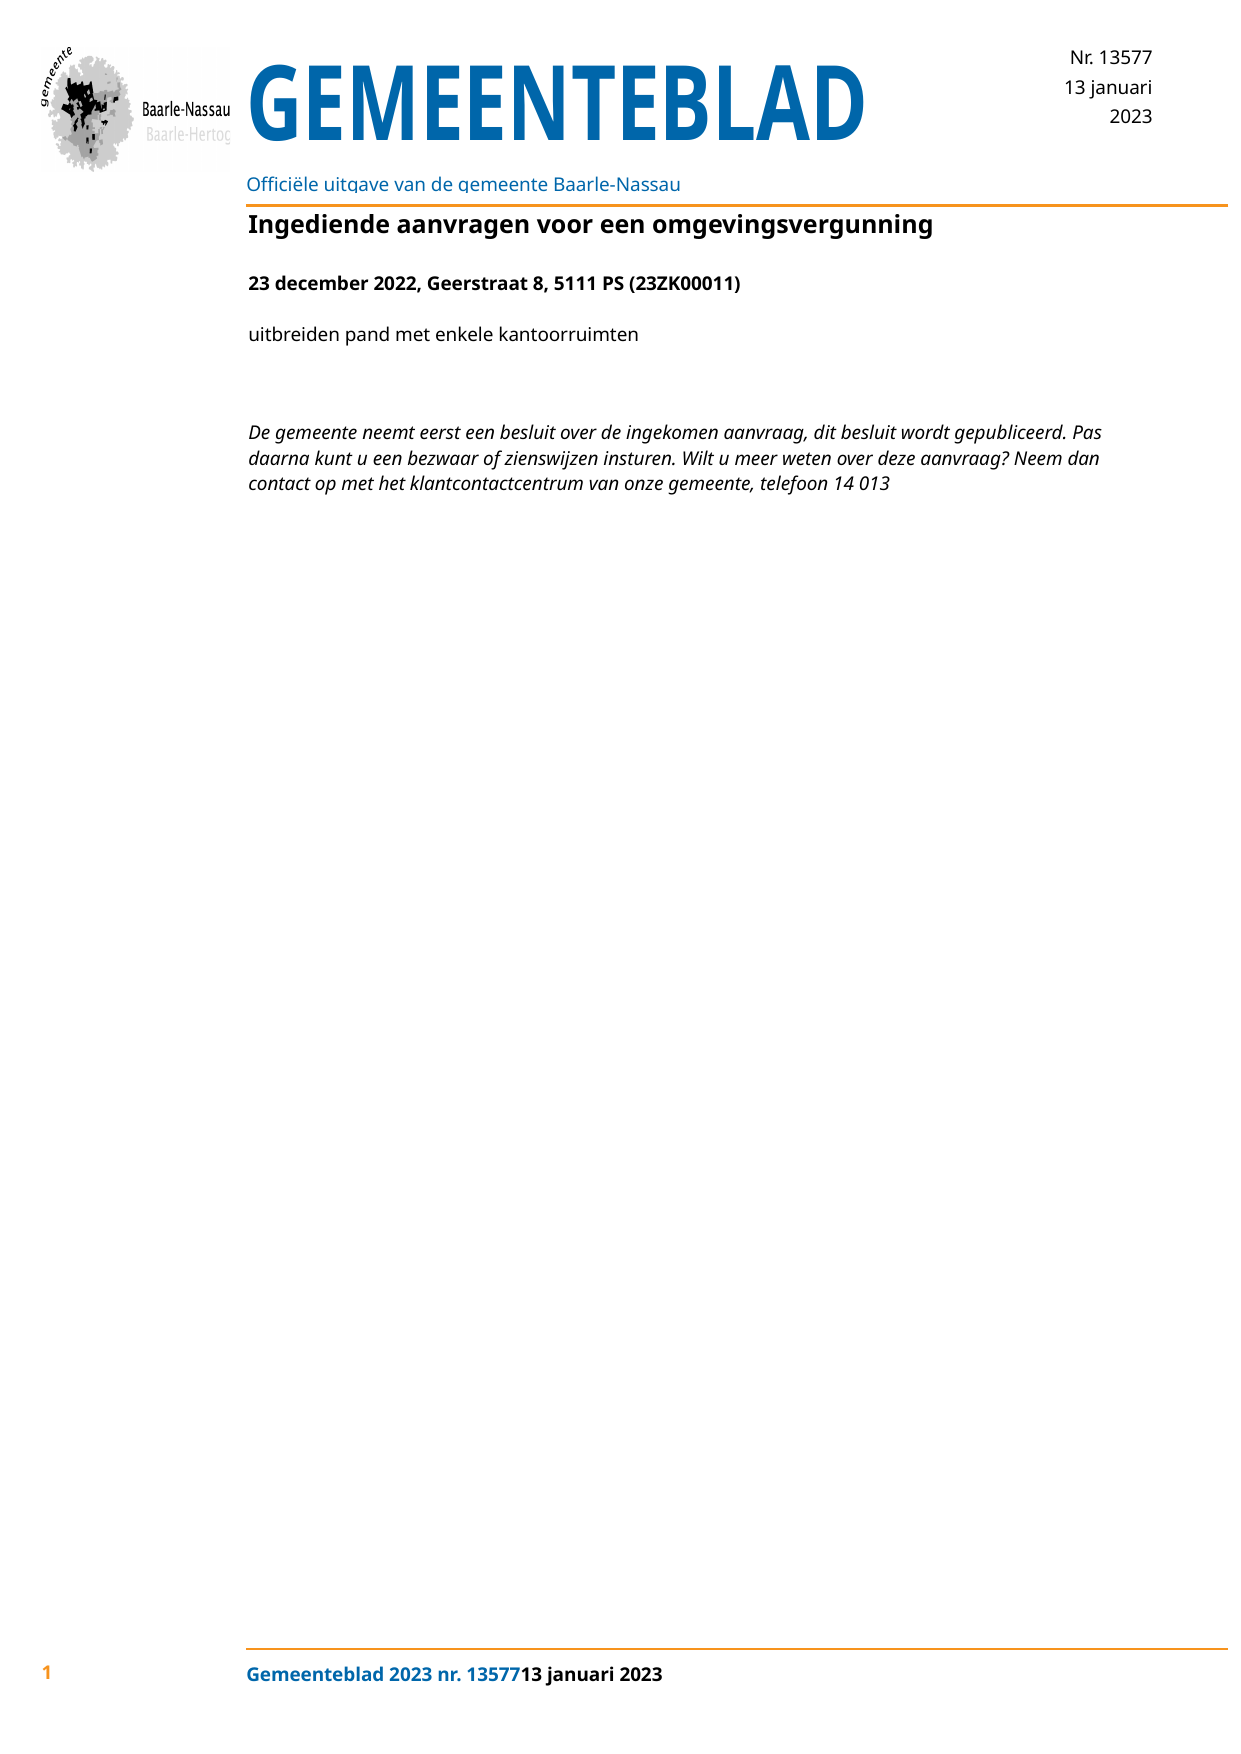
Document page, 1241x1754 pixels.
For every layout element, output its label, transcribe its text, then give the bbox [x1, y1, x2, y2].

text De gemeente neemt eerst een besluit over de ingekomen aanvraag, dit besluit wordt gepubliceerd. Pas daarna kunt u een bezwaar of zienswijzen insturen. Wilt u meer weten over deze aanvraag? Neem dan contact op met het klantcontactcentrum van onze gemeente, telefoon 14 013 [248, 419, 1152, 496]
text 23 december 2022, Geerstraat 8, 5111 PS (23ZK00011) [248, 270, 1152, 296]
picture [41, 47, 231, 172]
text uitbreiden pand met enkele kantoorruimten [248, 321, 1152, 346]
text Ingediende aanvragen voor een omgevingsvergunning [248, 207, 1152, 241]
